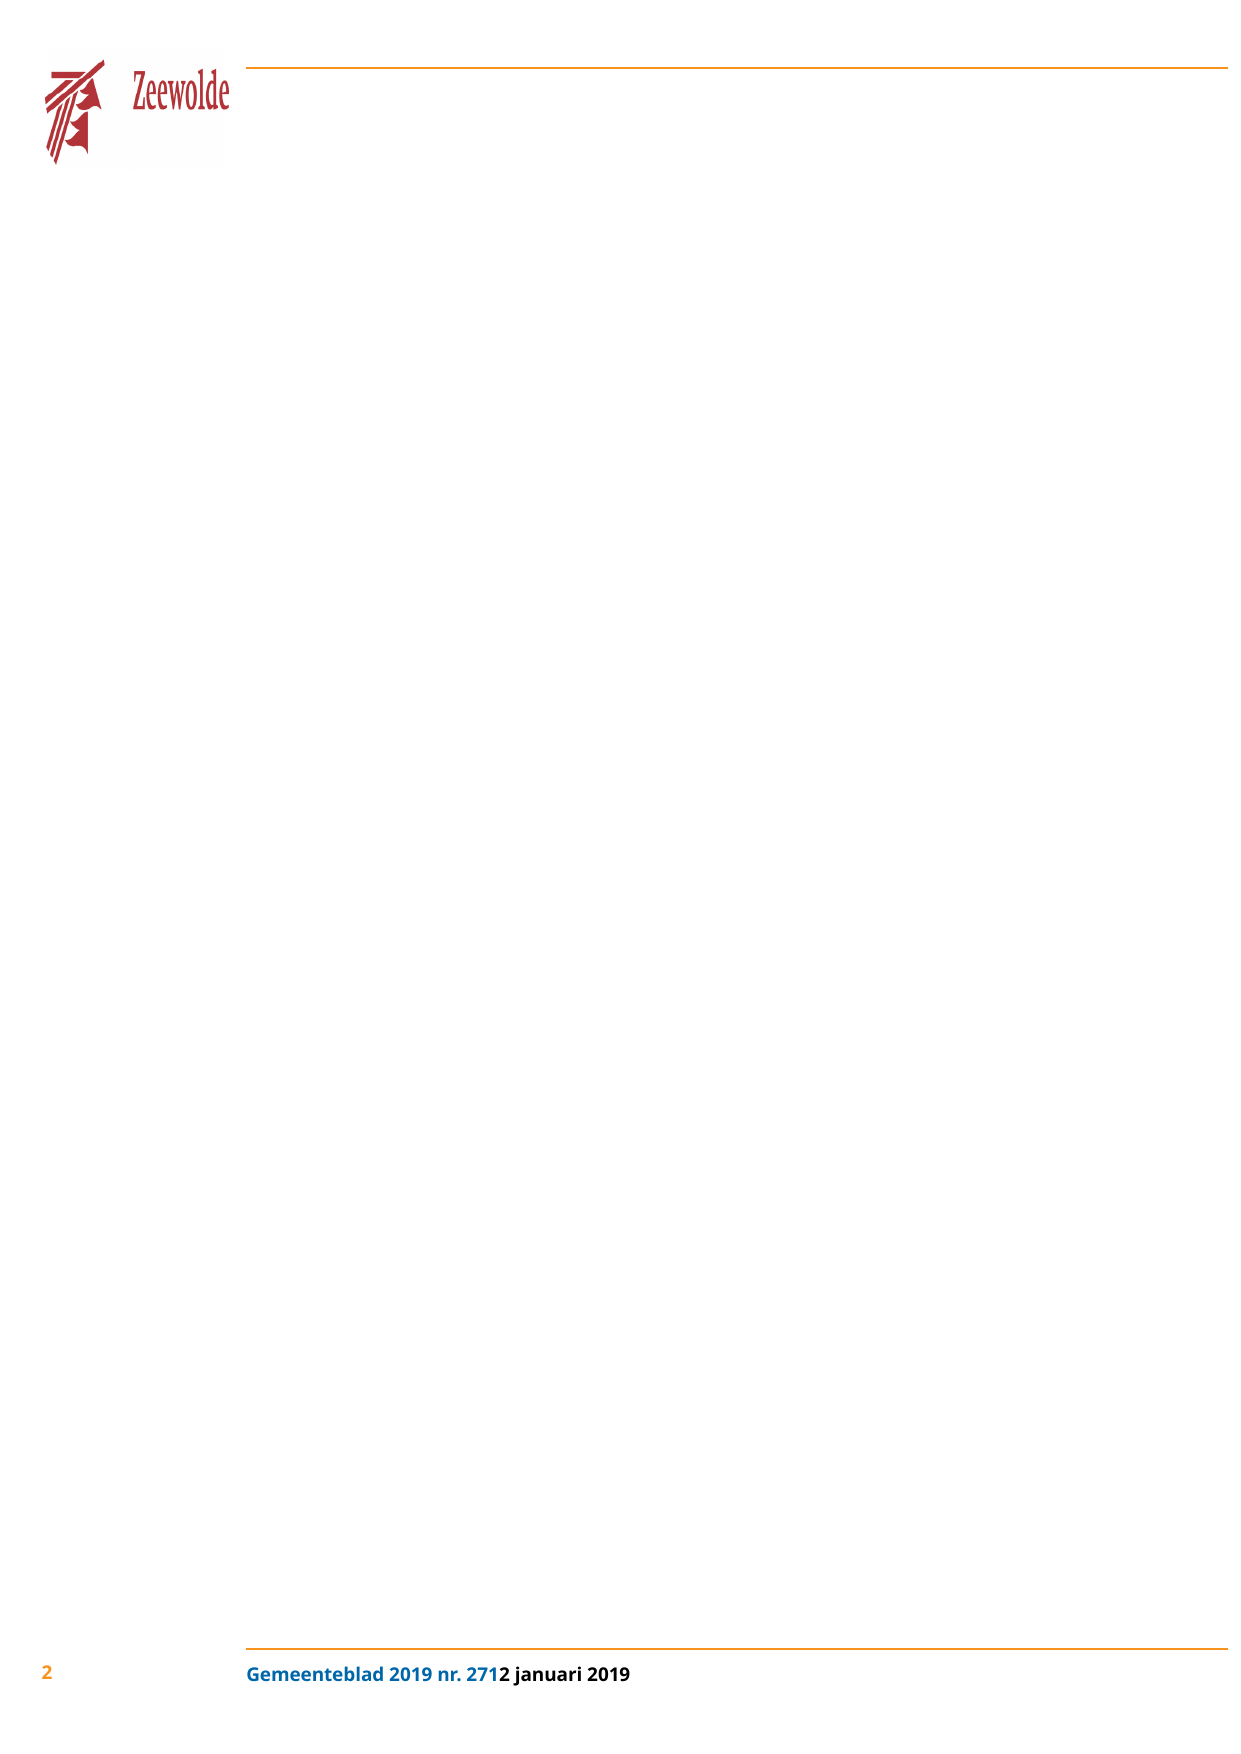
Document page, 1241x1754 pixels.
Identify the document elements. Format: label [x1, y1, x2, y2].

picture [41, 47, 231, 172]
